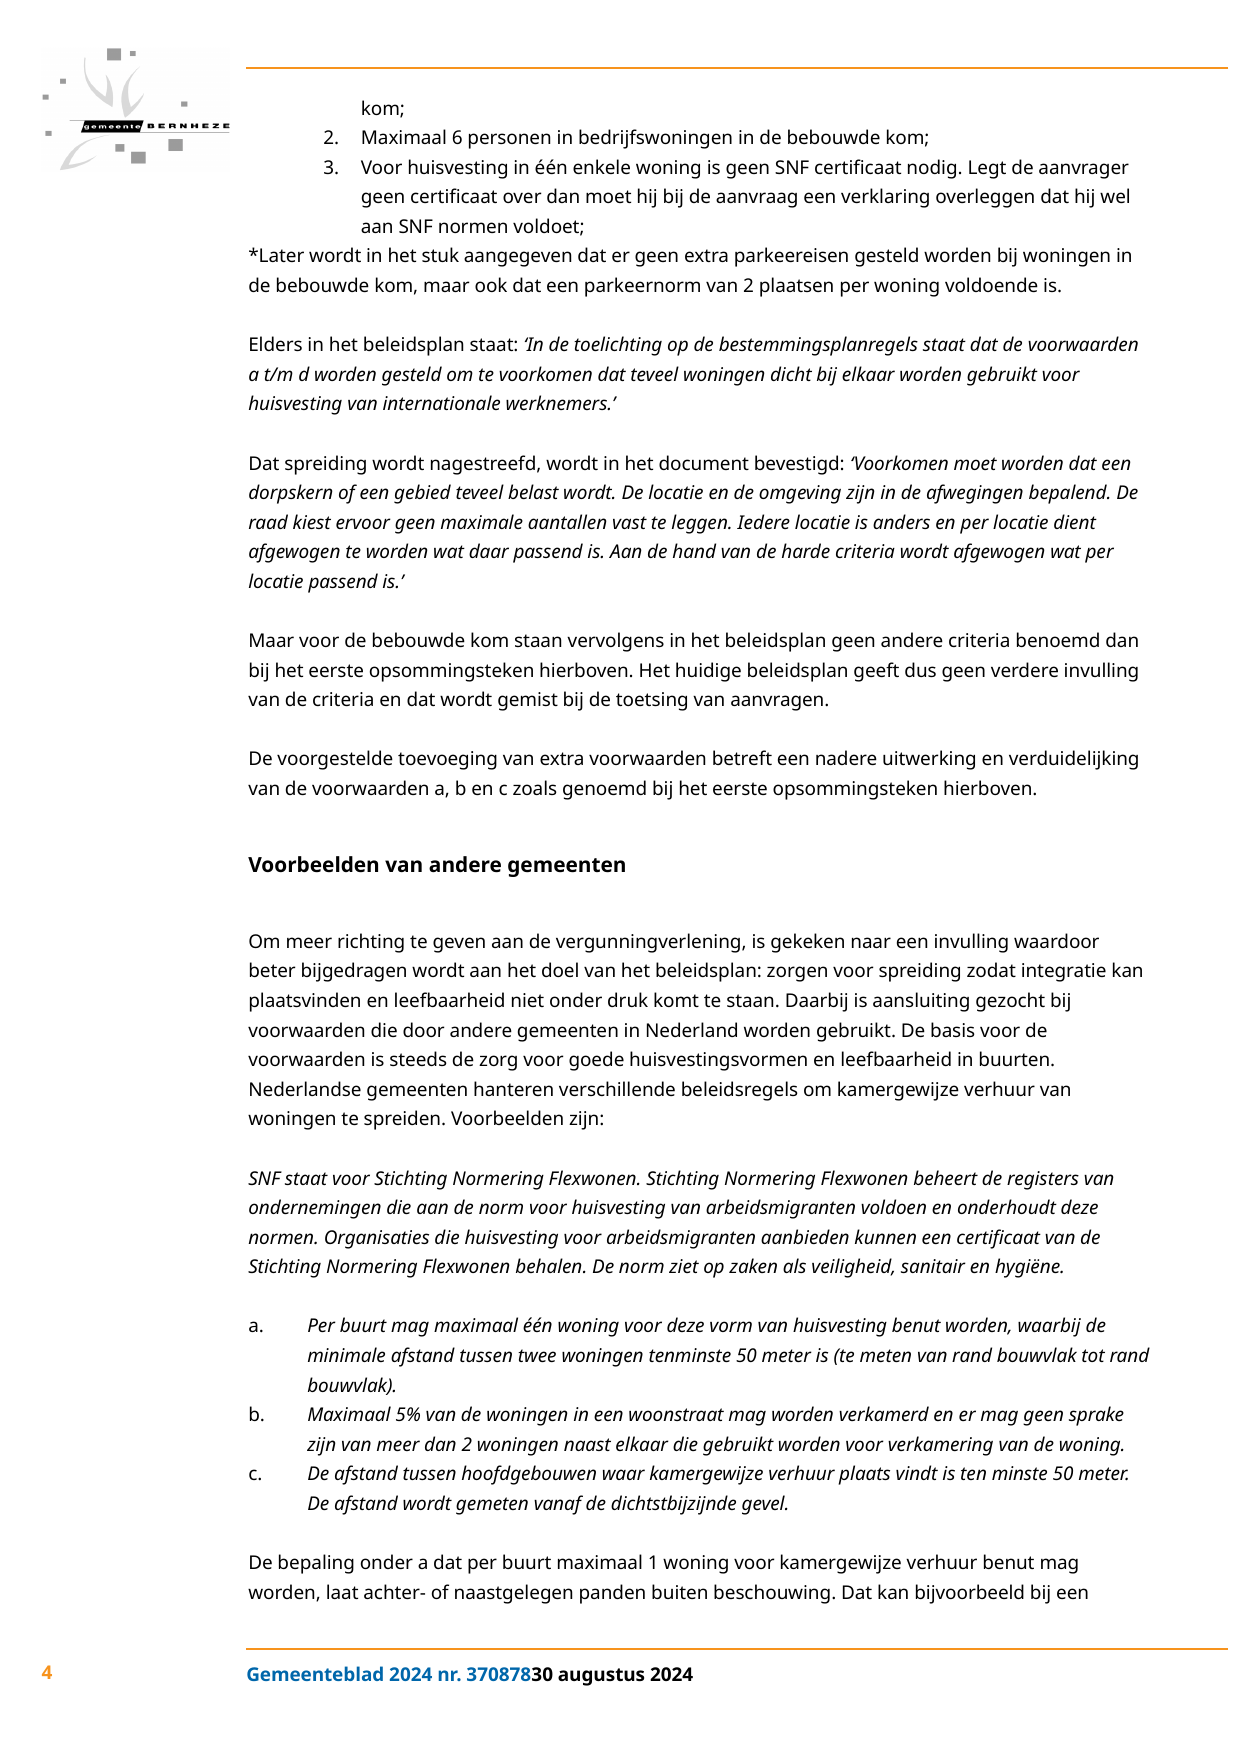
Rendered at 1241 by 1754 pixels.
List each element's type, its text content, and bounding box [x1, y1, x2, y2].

text SNF staat voor Stichting Normering Flexwonen. Stichting Normering Flexwonen beheert de registers van ondernemingen die aan de norm voor huisvesting van arbeidsmigranten voldoen en onderhoudt deze normen. Organisaties die huisvesting voor arbeidsmigranten aanbieden kunnen een certificaat van de Stichting Normering Flexwonen behalen. De norm ziet op zaken als veiligheid, sanitair en hygiëne. [248, 1165, 1152, 1279]
text Elders in het beleidsplan staat: ‘In de toelichting op de bestemmingsplanregels staat dat de voorwaarden a t/m d worden gesteld om te voorkomen dat teveel woningen dicht bij elkaar worden gebruikt voor huisvesting van internationale werknemers.’ [248, 331, 1152, 416]
list Voor huisvesting in één enkele woning is geen SNF certificaat nodig. Legt de aanvrager geen certificaat over dan moet hij bij de aanvraag een verklaring overleggen dat hij wel aan SNF normen voldoet; [323, 154, 1152, 239]
list De afstand tussen hoofdgebouwen waar kamergewijze verhuur plaats vindt is ten minste 50 meter. De afstand wordt gemeten vanaf de dichtstbijzijnde gevel. [248, 1461, 1152, 1516]
list Maximaal 5% van de woningen in een woonstraat mag worden verkamerd en er mag geen sprake zijn van meer dan 2 woningen naast elkaar die gebruikt worden voor verkamering van de woning. [248, 1401, 1152, 1457]
list Maximaal 6 personen in bedrijfswoningen in de bebouwde kom; [323, 124, 1152, 150]
text Voorbeelden van andere gemeenten [248, 850, 1152, 879]
list Per buurt mag maximaal één woning voor deze vorm van huisvesting benut worden, waarbij de minimale afstand tussen twee woningen tenminste 50 meter is (te meten van rand bouwvlak tot rand bouwvlak). [248, 1313, 1152, 1398]
text De bepaling onder a dat per buurt maximaal 1 woning voor kamergewijze verhuur benut mag worden, laat achter- of naastgelegen panden buiten beschouwing. Dat kan bijvoorbeeld bij een [248, 1549, 1152, 1605]
list kom; [323, 95, 1152, 121]
text *Later wordt in het stuk aangegeven dat er geen extra parkeereisen gesteld worden bij woningen in de bebouwde kom, maar ook dat een parkeernorm van 2 plaatsen per woning voldoende is. [248, 243, 1152, 298]
text Dat spreiding wordt nagestreefd, wordt in het document bevestigd: ‘Voorkomen moet worden dat een dorpskern of een gebied teveel belast wordt. De locatie en de omgeving zijn in de afwegingen bepalend. De raad kiest ervoor geen maximale aantallen vast te leggen. Iedere locatie is anders en per locatie dient afgewogen te worden wat daar passend is. Aan de hand van de harde criteria wordt afgewogen wat per locatie passend is.’ [248, 450, 1152, 594]
text De voorgestelde toevoeging van extra voorwaarden betreft een nadere uitwerking en verduidelijking van de voorwaarden a, b en c zoals genoemd bij het eerste opsommingsteken hierboven. [248, 746, 1152, 801]
text Om meer richting te geven aan de vergunningverlening, is gekeken naar een invulling waardoor beter bijgedragen wordt aan het doel van het beleidsplan: zorgen voor spreiding zodat integratie kan plaatsvinden en leefbaarheid niet onder druk komt te staan. Daarbij is aansluiting gezocht bij voorwaarden die door andere gemeenten in Nederland worden gebruikt. De basis voor de voorwaarden is steeds de zorg voor goede huisvestingsvormen en leefbaarheid in buurten. Nederlandse gemeenten hanteren verschillende beleidsregels om kamergewijze verhuur van woningen te spreiden. Voorbeelden zijn: [248, 928, 1152, 1131]
picture [41, 47, 231, 172]
text Maar voor de bebouwde kom staan vervolgens in het beleidsplan geen andere criteria benoemd dan bij het eerste opsommingsteken hierboven. Het huidige beleidsplan geeft dus geen verdere invulling van de criteria en dat wordt gemist bij de toetsing van aanvragen. [248, 627, 1152, 712]
